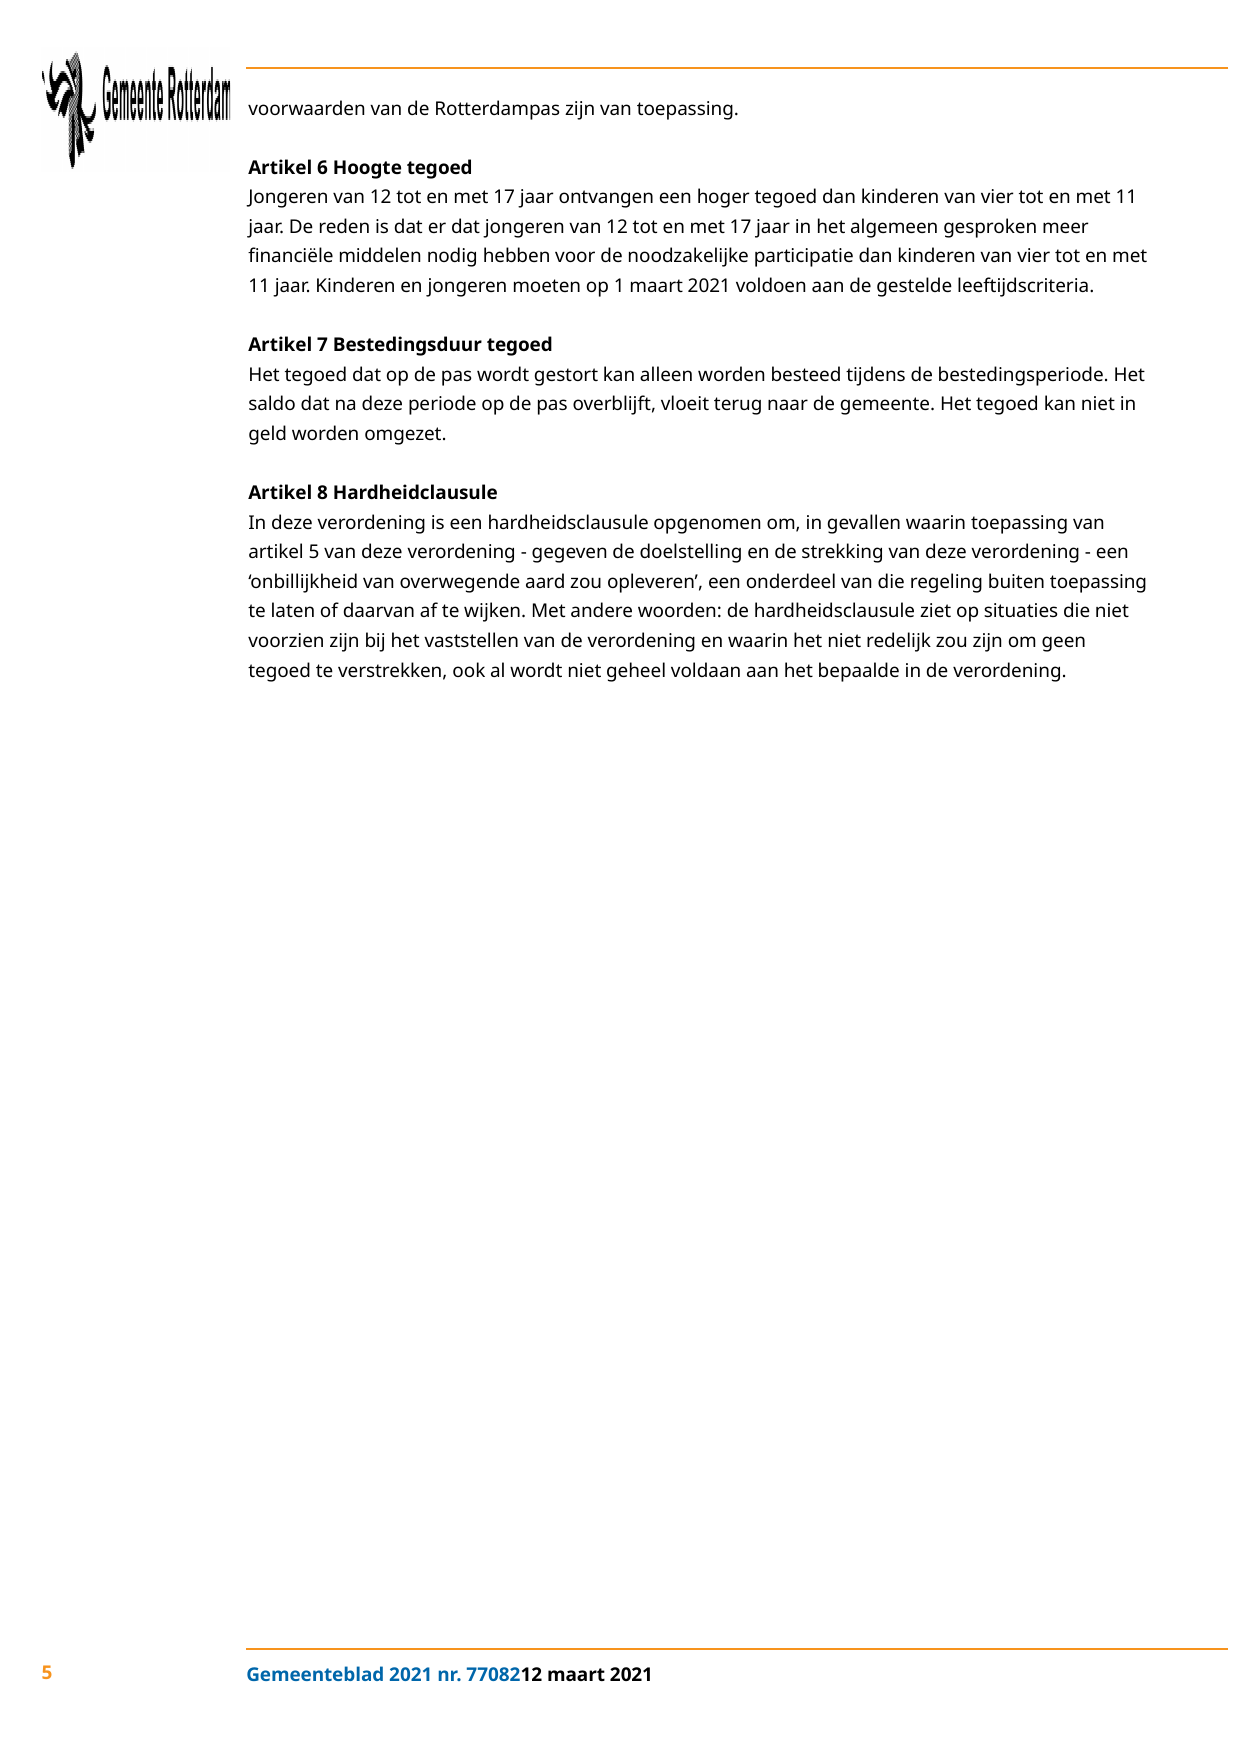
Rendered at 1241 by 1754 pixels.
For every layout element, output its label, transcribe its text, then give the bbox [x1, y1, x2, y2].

text Artikel 7 Bestedingsduur tegoed [248, 331, 1152, 357]
text voorwaarden van de Rotterdampas zijn van toepassing. [248, 95, 1152, 121]
text Jongeren van 12 tot en met 17 jaar ontvangen een hoger tegoed dan kinderen van vier tot en met 11 jaar. De reden is dat er dat jongeren van 12 tot en met 17 jaar in het algemeen gesproken meer financiële middelen nodig hebben voor de noodzakelijke participatie dan kinderen van vier tot en met 11 jaar. Kinderen en jongeren moeten op 1 maart 2021 voldoen aan de gestelde leeftijdscriteria. [248, 183, 1152, 298]
text Het tegoed dat op de pas wordt gestort kan alleen worden besteed tijdens de bestedingsperiode. Het saldo dat na deze periode op de pas overblijft, vloeit terug naar de gemeente. Het tegoed kan niet in geld worden omgezet. [248, 361, 1152, 446]
picture [41, 47, 231, 172]
text Artikel 6 Hoogte tegoed [248, 154, 1152, 180]
text In deze verordening is een hardheidsclausule opgenomen om, in gevallen waarin toepassing van artikel 5 van deze verordening - gegeven de doelstelling en de strekking van deze verordening - een ‘onbillijkheid van overwegende aard zou opleveren’, een onderdeel van die regeling buiten toepassing te laten of daarvan af te wijken. Met andere woorden: de hardheidsclausule ziet op situaties die niet voorzien zijn bij het vaststellen van de verordening en waarin het niet redelijk zou zijn om geen tegoed te verstrekken, ook al wordt niet geheel voldaan aan het bepaalde in de verordening. [248, 509, 1152, 683]
text Artikel 8 Hardheidclausule [248, 479, 1152, 505]
